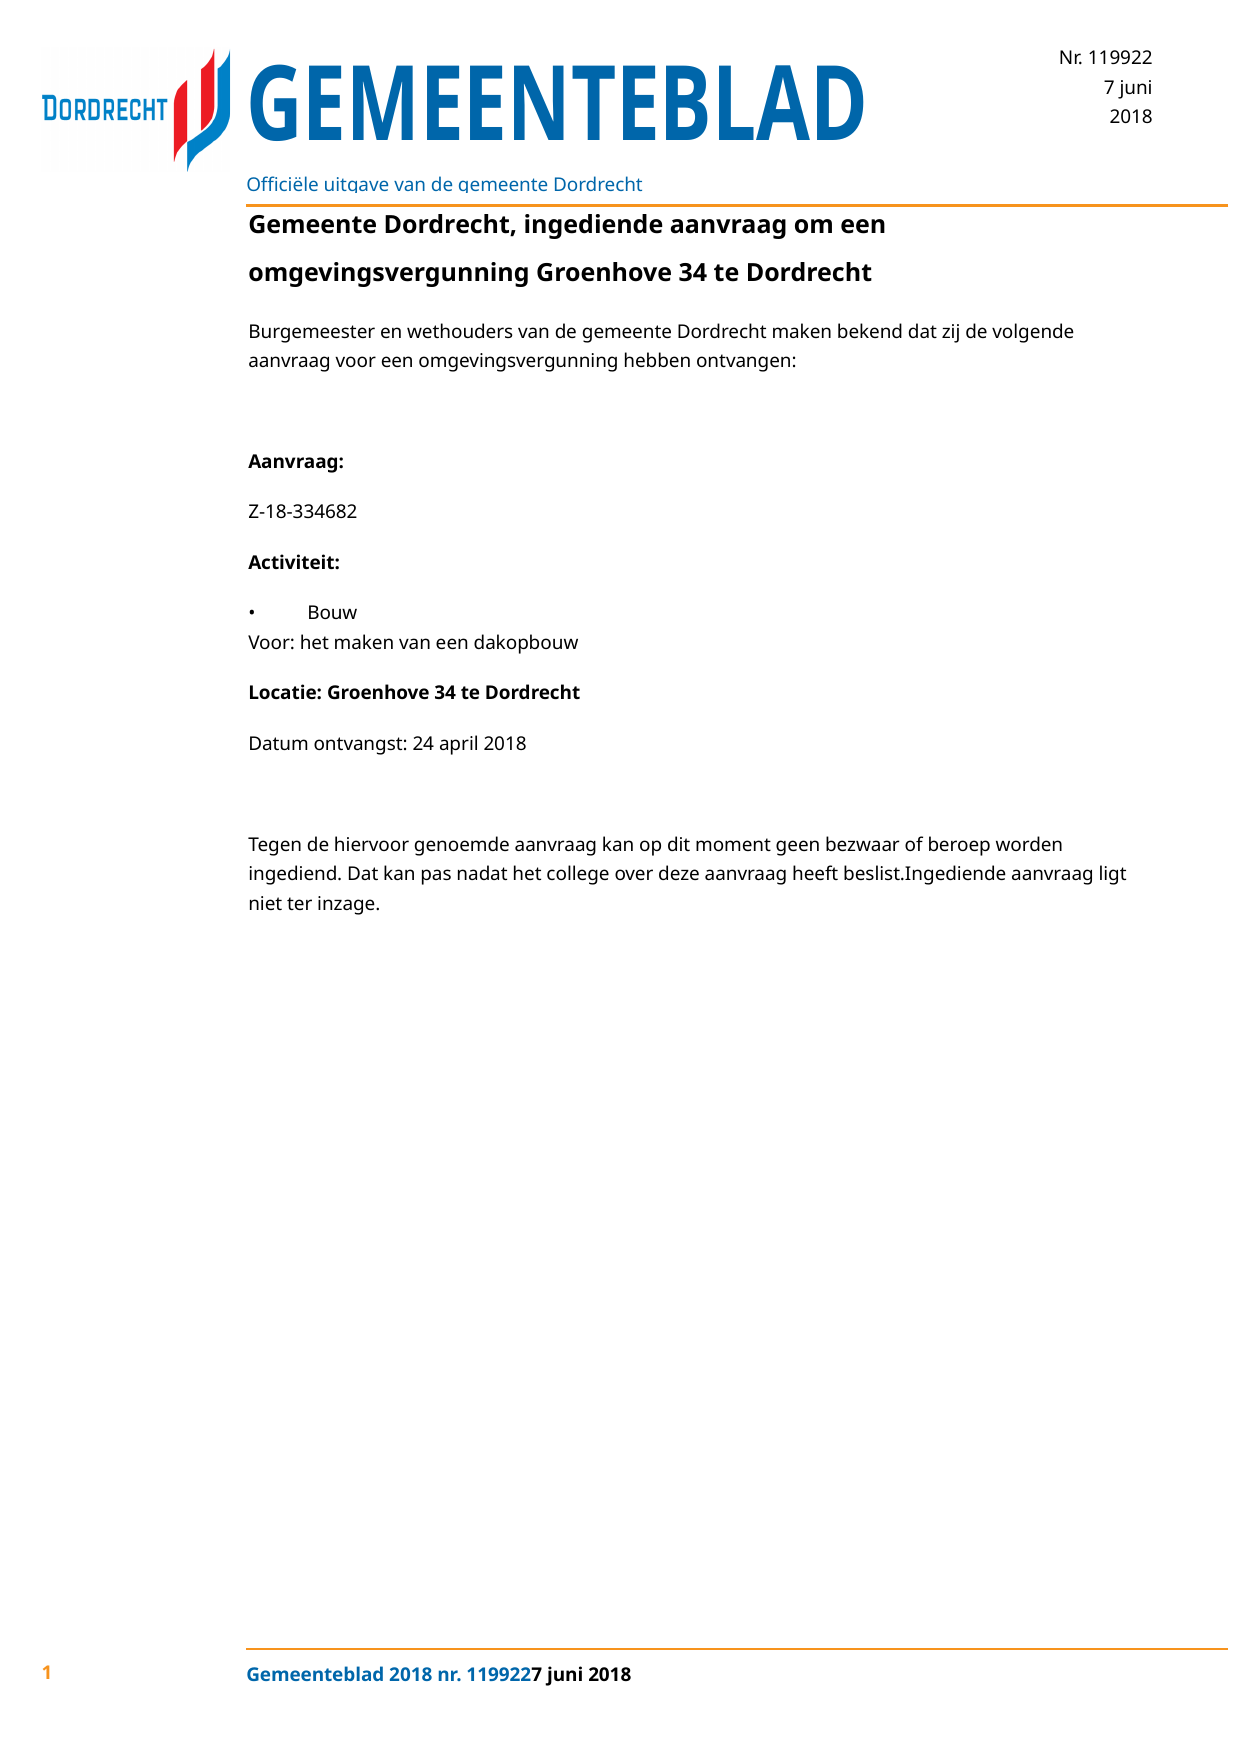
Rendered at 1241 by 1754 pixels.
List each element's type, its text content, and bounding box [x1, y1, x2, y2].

text Locatie: Groenhove 34 te Dordrecht [248, 679, 1152, 705]
list Bouw [248, 599, 1152, 625]
text Tegen de hiervoor genoemde aanvraag kan op dit moment geen bezwaar of beroep worden ingediend. Dat kan pas nadat het college over deze aanvraag heeft beslist.Ingediende aanvraag ligt niet ter inzage. [248, 831, 1152, 916]
text Z-18-334682 [248, 499, 1152, 524]
text Burgemeester en wethouders van de gemeente Dordrecht maken bekend dat zij de volgende aanvraag voor een omgevingsvergunning hebben ontvangen: [248, 318, 1152, 373]
text Activiteit: [248, 549, 1152, 575]
picture [41, 47, 231, 172]
text Voor: het maken van een dakopbouw [248, 629, 1152, 655]
text Datum ontvangst: 24 april 2018 [248, 730, 1152, 756]
text Gemeente Dordrecht, ingediende aanvraag om een omgevingsvergunning Groenhove 34 te Dordrecht [248, 207, 1152, 288]
text Aanvraag: [248, 448, 1152, 474]
